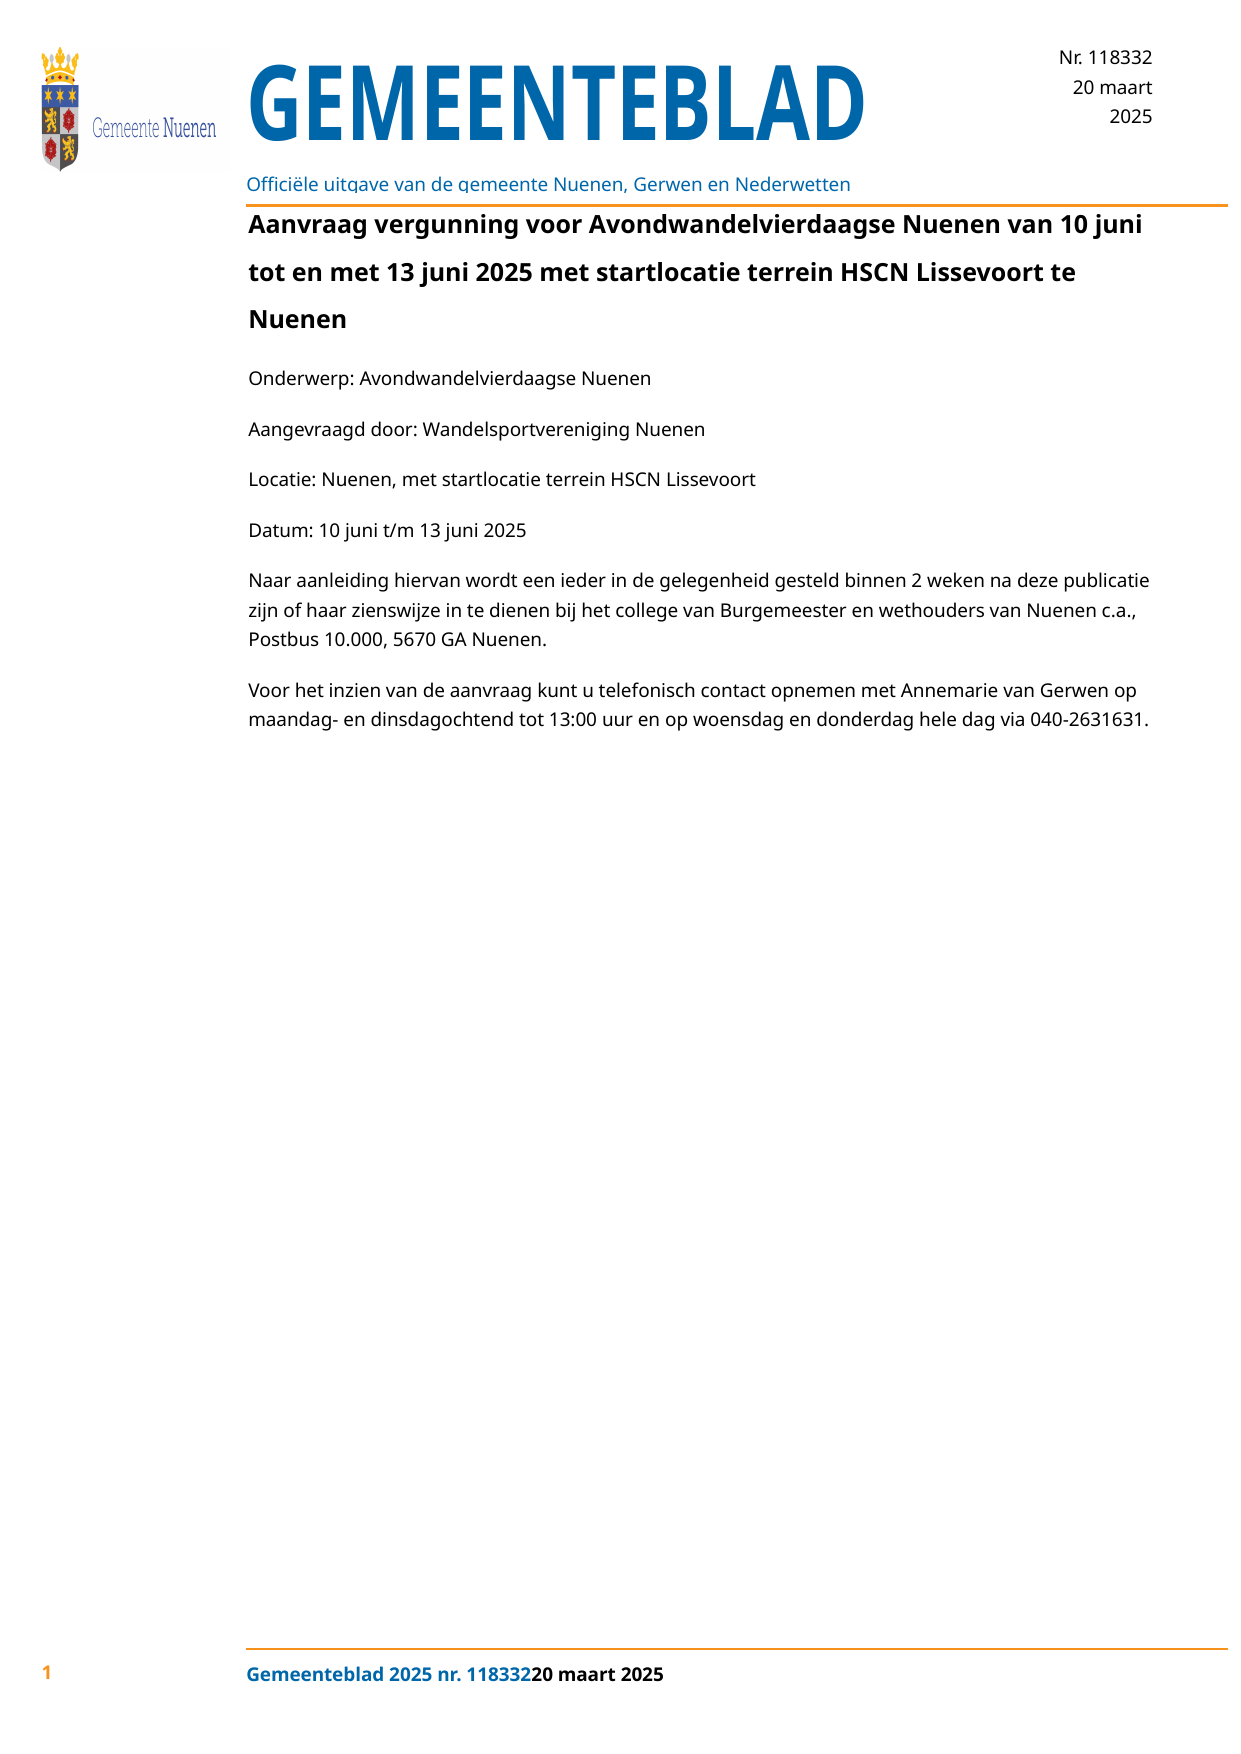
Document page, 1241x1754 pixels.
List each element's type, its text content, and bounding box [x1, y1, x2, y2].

text Aanvraag vergunning voor Avondwandelvierdaagse Nuenen van 10 juni tot en met 13 juni 2025 met startlocatie terrein HSCN Lissevoort te Nuenen [248, 207, 1152, 336]
picture [41, 47, 231, 172]
text Locatie: Nuenen, met startlocatie terrein HSCN Lissevoort [248, 466, 1152, 492]
text Aangevraagd door: Wandelsportvereniging Nuenen [248, 416, 1152, 442]
text Voor het inzien van de aanvraag kunt u telefonisch contact opnemen met Annemarie van Gerwen op maandag- en dinsdagochtend tot 13:00 uur en op woensdag en donderdag hele dag via 040-2631631. [248, 677, 1152, 732]
text Onderwerp: Avondwandelvierdaagse Nuenen [248, 366, 1152, 391]
text Naar aanleiding hiervan wordt een ieder in de gelegenheid gesteld binnen 2 weken na deze publicatie zijn of haar zienswijze in te dienen bij het college van Burgemeester en wethouders van Nuenen c.a., Postbus 10.000, 5670 GA Nuenen. [248, 567, 1152, 652]
text Datum: 10 juni t/m 13 juni 2025 [248, 517, 1152, 542]
